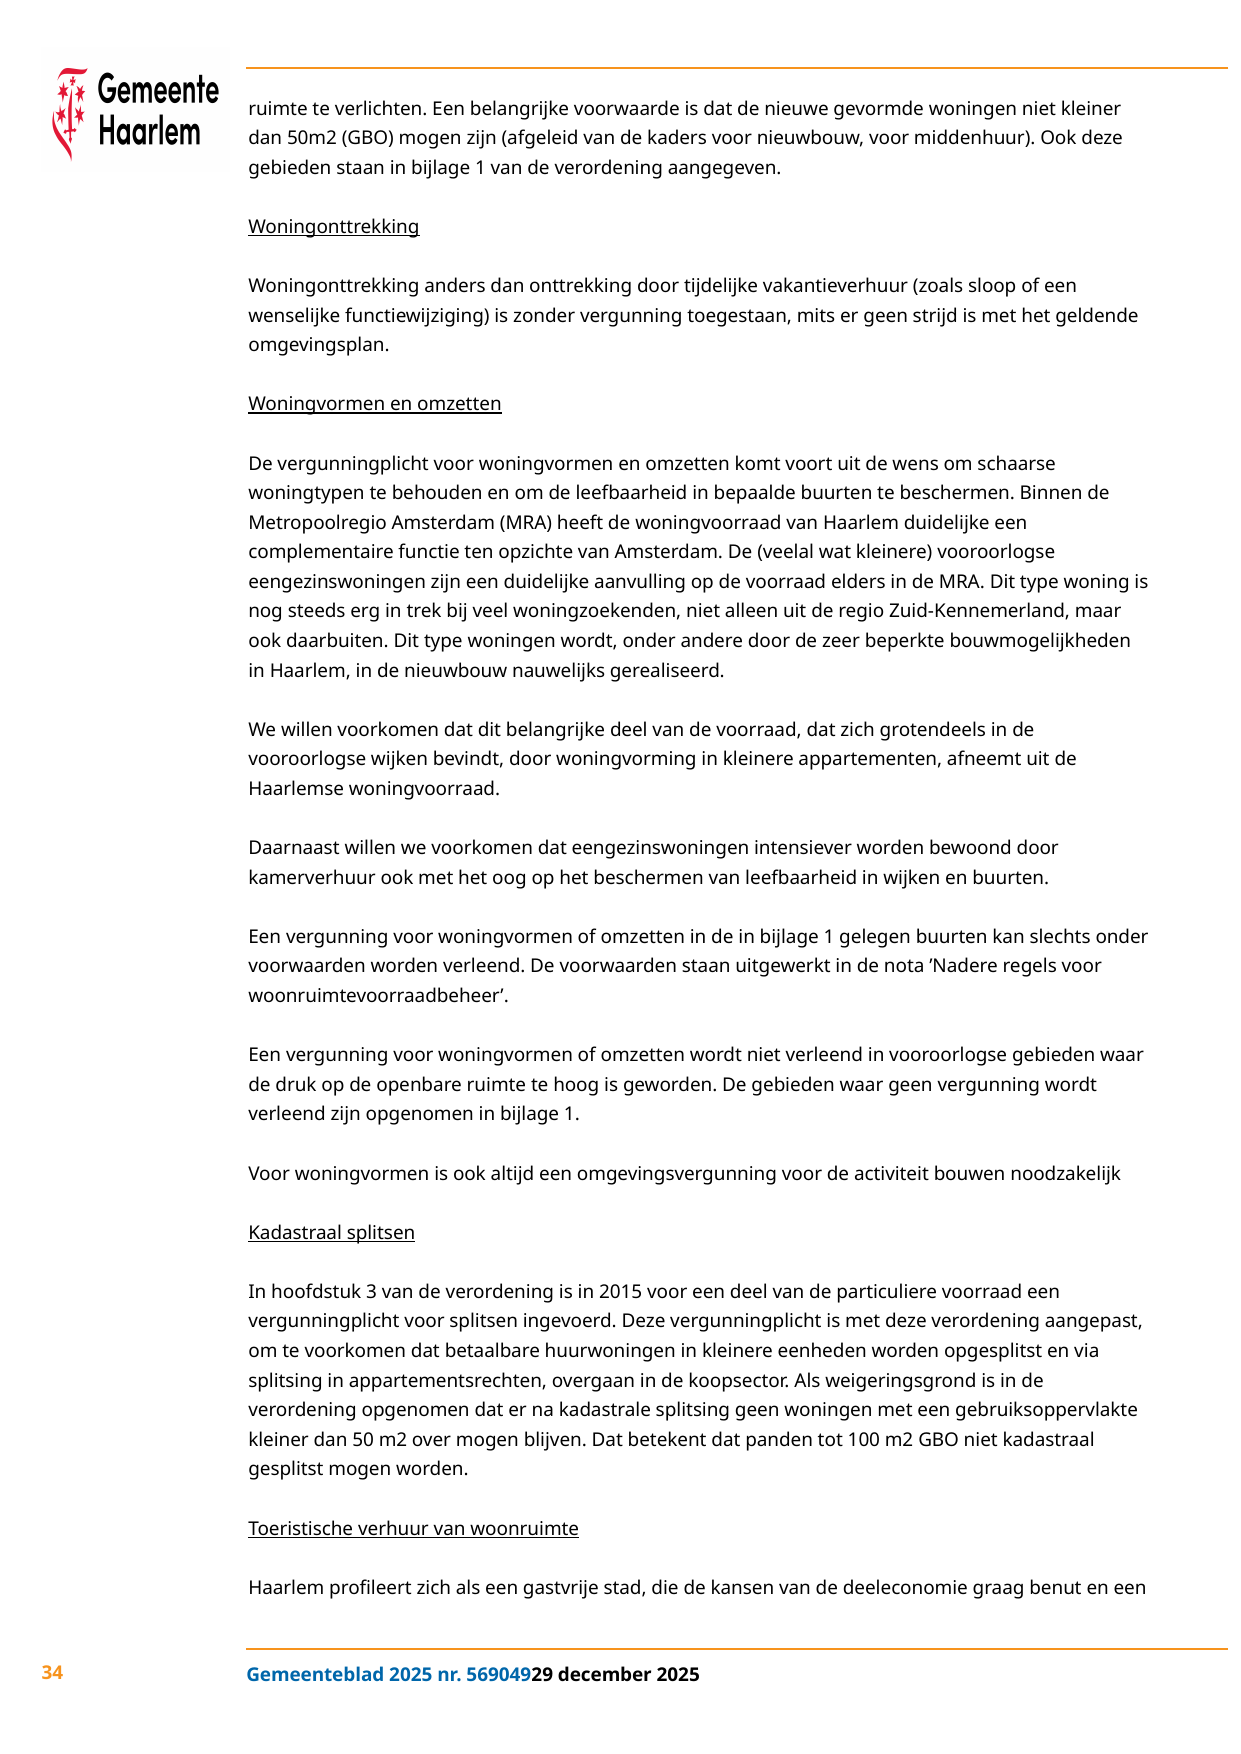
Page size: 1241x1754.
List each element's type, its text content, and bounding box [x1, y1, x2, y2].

text ruimte te verlichten. Een belangrijke voorwaarde is dat de nieuwe gevormde woningen niet kleiner dan 50m2 (GBO) mogen zijn (afgeleid van de kaders voor nieuwbouw, voor middenhuur). Ook deze gebieden staan in bijlage 1 van de verordening aangegeven. [248, 95, 1152, 180]
text Een vergunning voor woningvormen of omzetten in de in bijlage 1 gelegen buurten kan slechts onder voorwaarden worden verleend. De voorwaarden staan uitgewerkt in de nota ’Nadere regels voor woonruimtevoorraadbeheer’. [248, 923, 1152, 1008]
text In hoofdstuk 3 van de verordening is in 2015 voor een deel van de particuliere voorraad een vergunningplicht voor splitsen ingevoerd. Deze vergunningplicht is met deze verordening aangepast, om te voorkomen dat betaalbare huurwoningen in kleinere eenheden worden opgesplitst en via splitsing in appartementsrechten, overgaan in de koopsector. Als weigeringsgrond is in de verordening opgenomen dat er na kadastrale splitsing geen woningen met een gebruiksoppervlakte kleiner dan 50 m2 over mogen blijven. Dat betekent dat panden tot 100 m2 GBO niet kadastraal gesplitst mogen worden. [248, 1278, 1152, 1481]
text Toeristische verhuur van woonruimte [248, 1515, 1152, 1541]
text Een vergunning voor woningvormen of omzetten wordt niet verleend in vooroorlogse gebieden waar de druk op de openbare ruimte te hoog is geworden. De gebieden waar geen vergunning wordt verleend zijn opgenomen in bijlage 1. [248, 1041, 1152, 1126]
text Haarlem profileert zich als een gastvrije stad, die de kansen van de deeleconomie graag benut en een [248, 1574, 1152, 1600]
text Voor woningvormen is ook altijd een omgevingsvergunning voor de activiteit bouwen noodzakelijk [248, 1160, 1152, 1186]
text Kadastraal splitsen [248, 1219, 1152, 1245]
picture [41, 47, 231, 172]
text We willen voorkomen dat dit belangrijke deel van de voorraad, dat zich grotendeels in de vooroorlogse wijken bevindt, door woningvorming in kleinere appartementen, afneemt uit de Haarlemse woningvoorraad. [248, 716, 1152, 801]
text Daarnaast willen we voorkomen dat eengezinswoningen intensiever worden bewoond door kamerverhuur ook met het oog op het beschermen van leefbaarheid in wijken en buurten. [248, 834, 1152, 890]
text De vergunningplicht voor woningvormen en omzetten komt voort uit de wens om schaarse woningtypen te behouden en om de leefbaarheid in bepaalde buurten te beschermen. Binnen de Metropoolregio Amsterdam (MRA) heeft de woningvoorraad van Haarlem duidelijke een complementaire functie ten opzichte van Amsterdam. De (veelal wat kleinere) vooroorlogse eengezinswoningen zijn een duidelijke aanvulling op de voorraad elders in de MRA. Dit type woning is nog steeds erg in trek bij veel woningzoekenden, niet alleen uit de regio Zuid-Kennemerland, maar ook daarbuiten. Dit type woningen wordt, onder andere door de zeer beperkte bouwmogelijkheden in Haarlem, in de nieuwbouw nauwelijks gerealiseerd. [248, 450, 1152, 683]
text Woningonttrekking [248, 213, 1152, 239]
text Woningonttrekking anders dan onttrekking door tijdelijke vakantieverhuur (zoals sloop of een wenselijke functiewijziging) is zonder vergunning toegestaan, mits er geen strijd is met het geldende omgevingsplan. [248, 272, 1152, 357]
text Woningvormen en omzetten [248, 391, 1152, 416]
